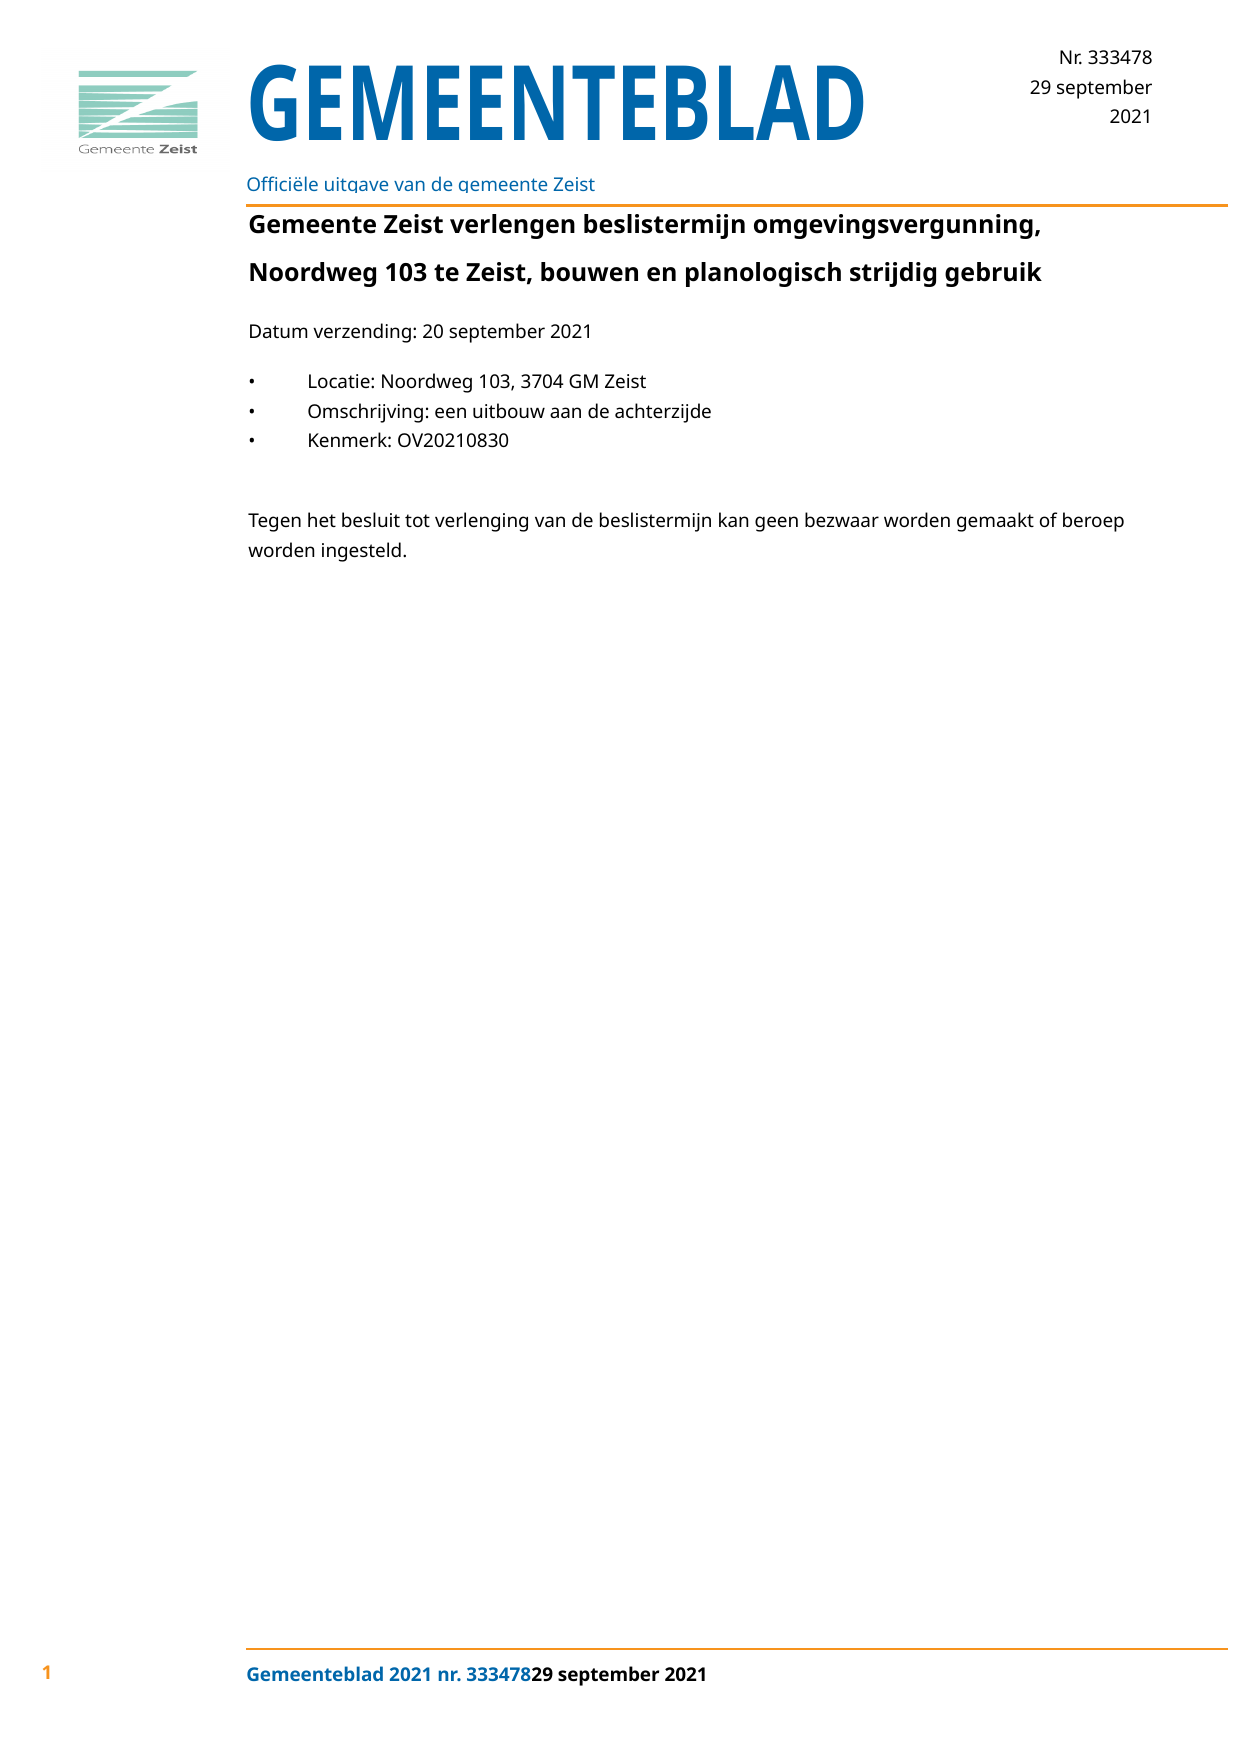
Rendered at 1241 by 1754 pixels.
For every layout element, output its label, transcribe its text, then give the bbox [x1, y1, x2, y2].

text Gemeente Zeist verlengen beslistermijn omgevingsvergunning, Noordweg 103 te Zeist, bouwen en planologisch strijdig gebruik [248, 207, 1152, 288]
text Datum verzending: 20 september 2021 [248, 318, 1152, 344]
list Locatie: Noordweg 103, 3704 GM Zeist [248, 368, 1152, 394]
list Omschrijving: een uitbouw aan de achterzijde [248, 398, 1152, 424]
list Kenmerk: OV20210830 [248, 427, 1152, 453]
text Tegen het besluit tot verlenging van de beslistermijn kan geen bezwaar worden gemaakt of beroep worden ingesteld. [248, 507, 1152, 563]
picture [41, 47, 231, 172]
